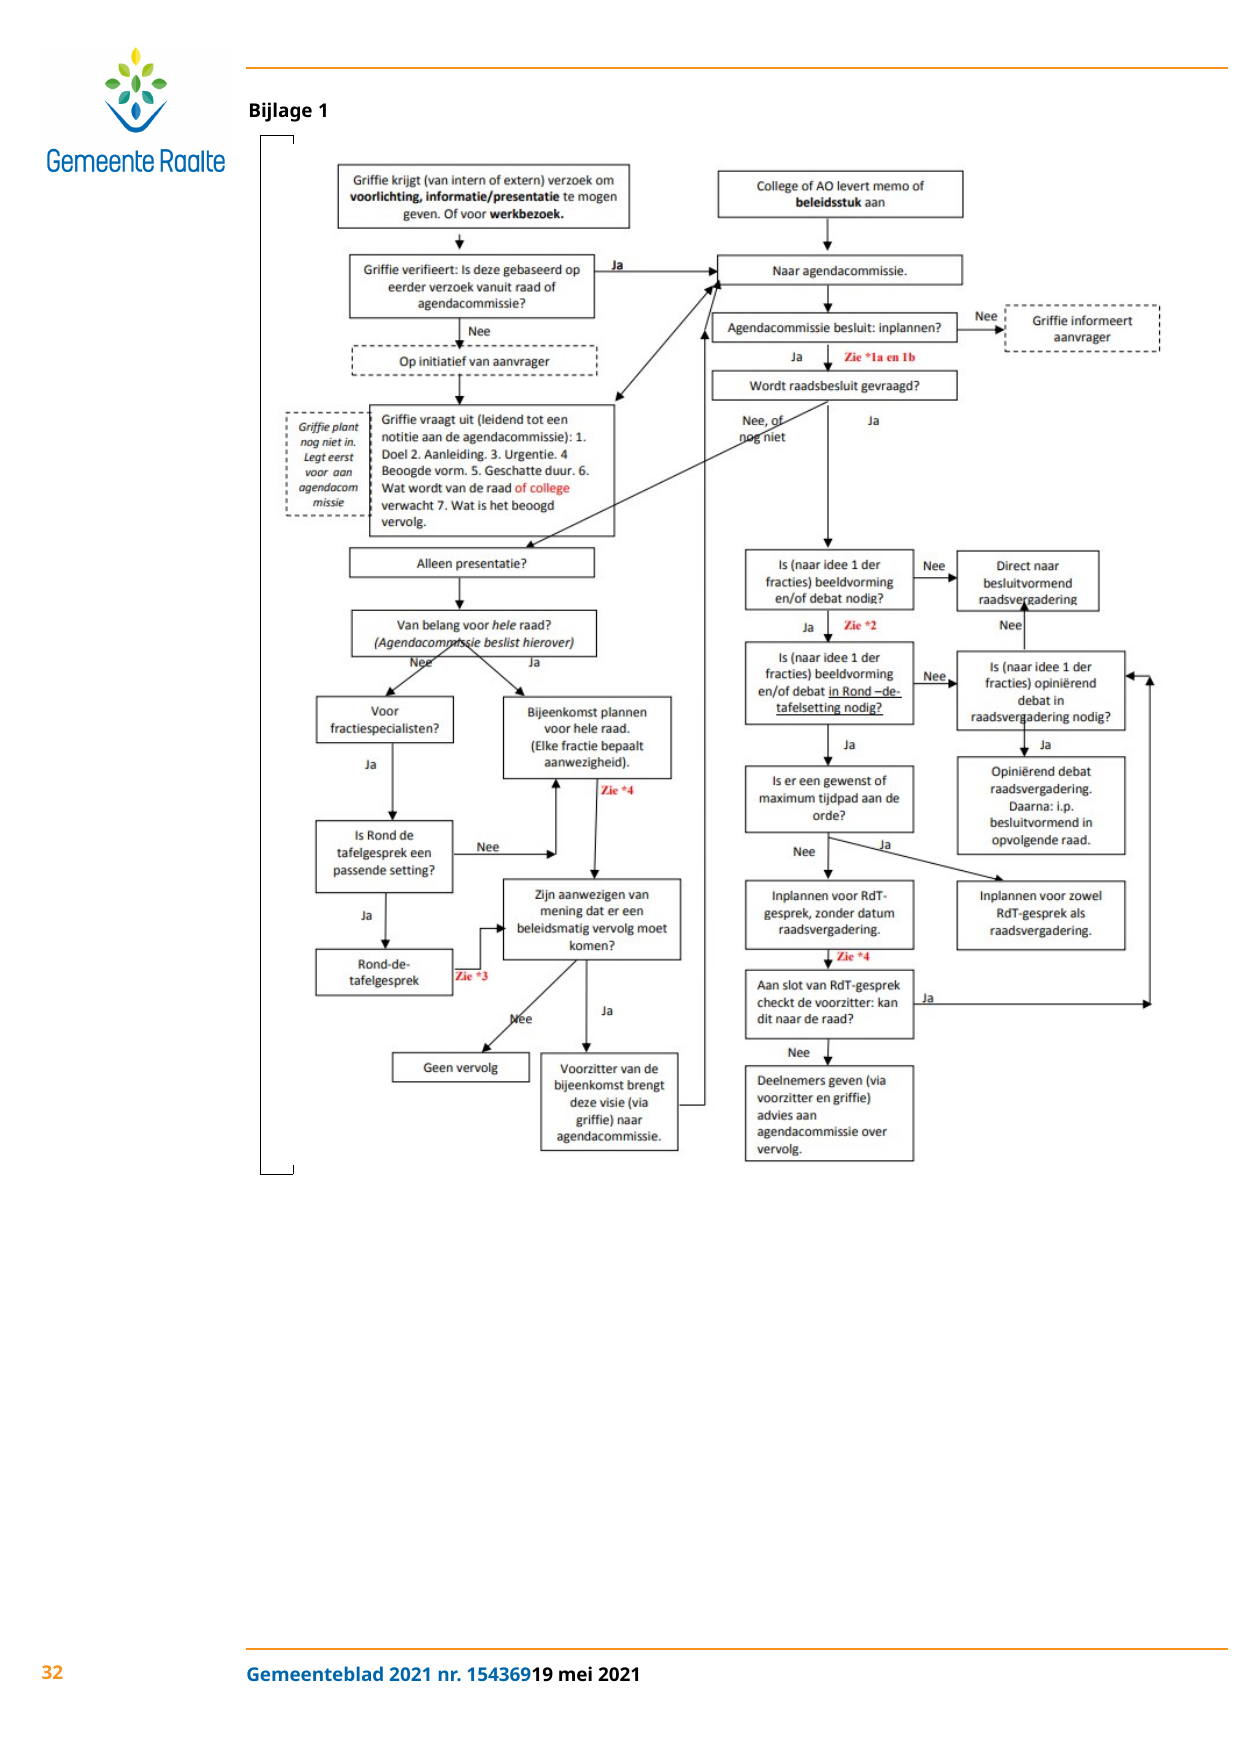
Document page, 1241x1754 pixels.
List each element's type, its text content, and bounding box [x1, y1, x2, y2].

picture [268, 144, 1173, 1165]
picture [41, 47, 231, 172]
text Bijlage 1 [248, 95, 1152, 123]
